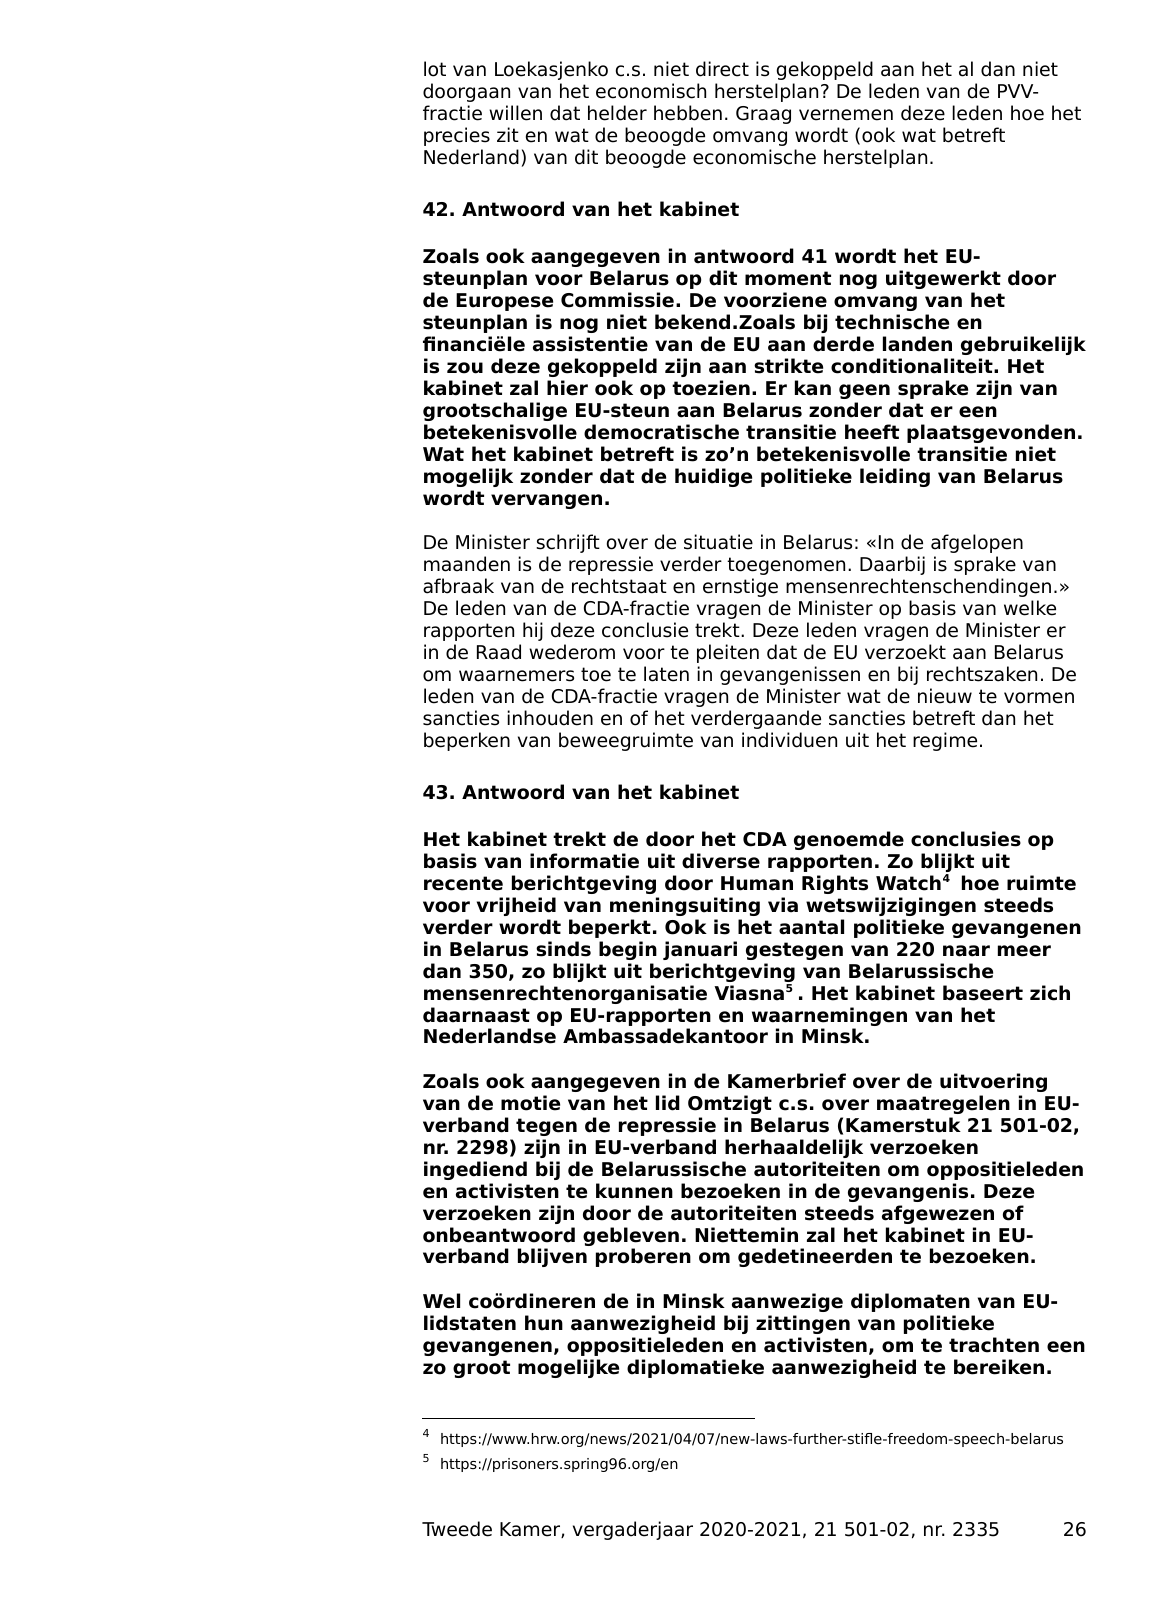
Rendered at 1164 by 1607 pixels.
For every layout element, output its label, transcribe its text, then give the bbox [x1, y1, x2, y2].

subtitle 43. Antwoord van het kabinet [422, 782, 1087, 804]
text De Minister schrijft over de situatie in Belarus: «In de afgelopen maanden is de repressie verder toegenomen. Daarbij is sprake van afbraak van de rechtstaat en ernstige mensenrechtenschendingen.» De leden van de CDA-fractie vragen de Minister op basis van welke rapporten hij deze conclusie trekt. Deze leden vragen de Minister er in de Raad wederom voor te pleiten dat de EU verzoekt aan Belarus om waarnemers toe te laten in gevangenissen en bij rechtszaken. De leden van de CDA-fractie vragen de Minister wat de nieuw te vormen sancties inhouden en of het verdergaande sancties betreft dan het beperken van beweegruimte van individuen uit het regime. [422, 532, 1087, 752]
subtitle 42. Antwoord van het kabinet [422, 199, 1087, 221]
text lot van Loekasjenko c.s. niet direct is gekoppeld aan het al dan niet doorgaan van het economisch herstelplan? De leden van de PVV-fractie willen dat helder hebben. Graag vernemen deze leden hoe het precies zit en wat de beoogde omvang wordt (ook wat betreft Nederland) van dit beoogde economische herstelplan. [422, 59, 1087, 169]
text https://prisoners.spring96.org/en [422, 1452, 1087, 1474]
text Wel coördineren de in Minsk aanwezige diplomaten van EU-lidstaten hun aanwezigheid bij zittingen van politieke gevangenen, oppositieleden en activisten, om te trachten een zo groot mogelijke diplomatieke aanwezigheid te bereiken. [422, 1291, 1087, 1378]
text https://www.hrw.org/news/2021/04/07/new-laws-further-stifle-freedom-speech-belarus [422, 1427, 1087, 1449]
text Zoals ook aangegeven in de Kamerbrief over de uitvoering van de motie van het lid Omtzigt c.s. over maatregelen in EU-verband tegen de repressie in Belarus (Kamerstuk 21 501-02, nr. 2298) zijn in EU-verband herhaaldelijk verzoeken ingediend bij de Belarussische autoriteiten om oppositieleden en activisten te kunnen bezoeken in de gevangenis. Deze verzoeken zijn door de autoriteiten steeds afgewezen of onbeantwoord gebleven. Niettemin zal het kabinet in EU-verband blijven proberen om gedetineerden te bezoeken. [422, 1071, 1087, 1268]
text Het kabinet trekt de door het CDA genoemde conclusies op basis van informatie uit diverse rapporten. Zo blijkt uit recente berichtgeving door Human Rights Watch hoe ruimte voor vrijheid van meningsuiting via wetswijzigingen steeds verder wordt beperkt. Ook is het aantal politieke gevangenen in Belarus sinds begin januari gestegen van 220 naar meer dan 350, zo blijkt uit berichtgeving van Belarussische mensenrechtenorganisatie Viasna. Het kabinet baseert zich daarnaast op EU-rapporten en waarnemingen van het Nederlandse Ambassadekantoor in Minsk. [422, 829, 1087, 1048]
text Zoals ook aangegeven in antwoord 41 wordt het EU-steunplan voor Belarus op dit moment nog uitgewerkt door de Europese Commissie. De voorziene omvang van het steunplan is nog niet bekend.Zoals bij technische en financiële assistentie van de EU aan derde landen gebruikelijk is zou deze gekoppeld zijn aan strikte conditionaliteit. Het kabinet zal hier ook op toezien. Er kan geen sprake zijn van grootschalige EU-steun aan Belarus zonder dat er een betekenisvolle democratische transitie heeft plaatsgevonden. Wat het kabinet betreft is zo’n betekenisvolle transitie niet mogelijk zonder dat de huidige politieke leiding van Belarus wordt vervangen. [422, 246, 1087, 510]
